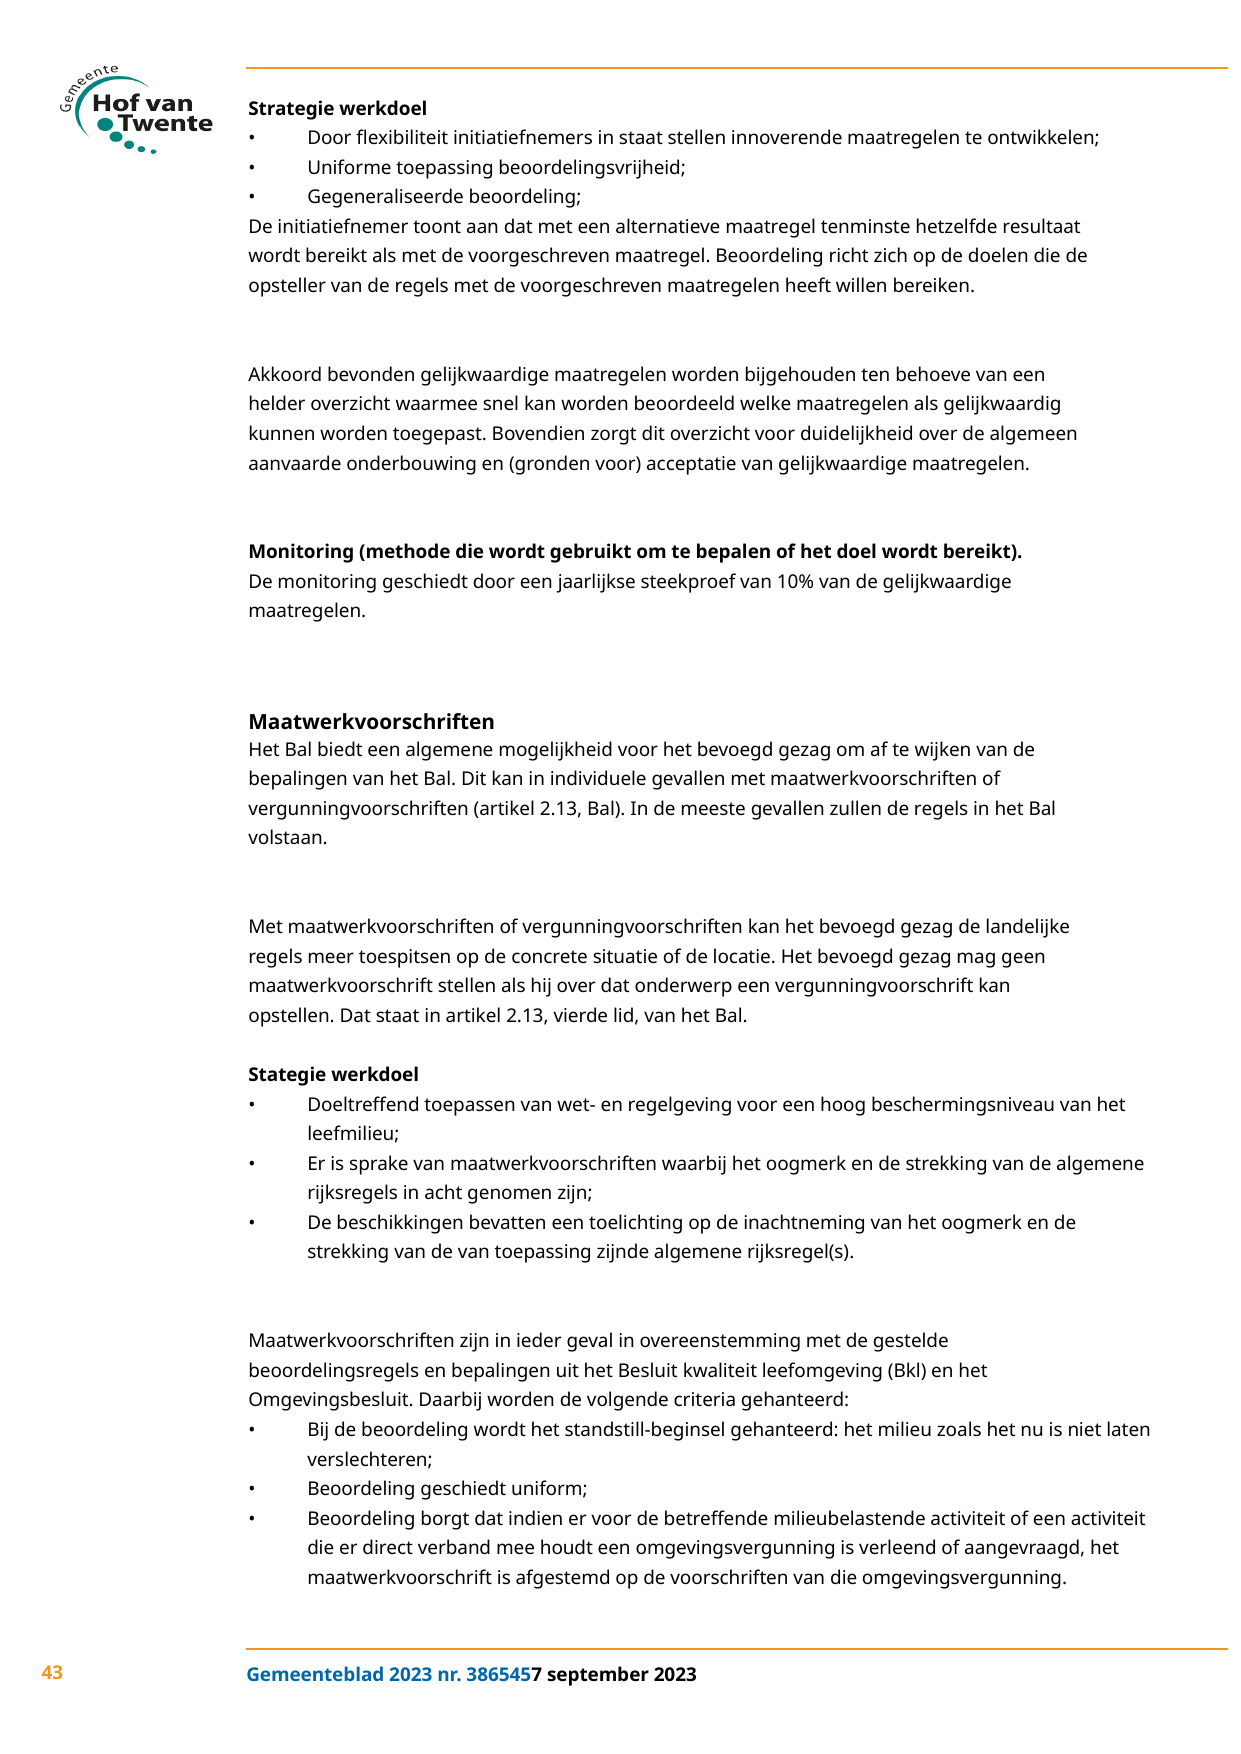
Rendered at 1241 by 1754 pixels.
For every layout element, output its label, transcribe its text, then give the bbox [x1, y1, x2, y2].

list Door flexibiliteit initiatiefnemers in staat stellen innoverende maatregelen te ontwikkelen; [248, 124, 1152, 150]
text Strategie werkdoel [248, 95, 1152, 121]
list De beschikkingen bevatten een toelichting op de inachtneming van het oogmerk en de strekking van de van toepassing zijnde algemene rijksregel(s). [248, 1209, 1152, 1264]
text wordt bereikt als met de voorgeschreven maatregel. Beoordeling richt zich op de doelen die de [248, 243, 1152, 268]
text Het Bal biedt een algemene mogelijkheid voor het bevoegd gezag om af te wijken van de [248, 736, 1152, 761]
text Monitoring (methode die wordt gebruikt om te bepalen of het doel wordt bereikt). [248, 538, 1152, 564]
text Akkoord bevonden gelijkwaardige maatregelen worden bijgehouden ten behoeve van een [248, 361, 1152, 387]
text regels meer toespitsen op de concrete situatie of de locatie. Het bevoegd gezag mag geen [248, 943, 1152, 968]
text opstellen. Dat staat in artikel 2.13, vierde lid, van het Bal. [248, 1002, 1152, 1028]
text volstaan. [248, 824, 1152, 850]
text Met maatwerkvoorschriften of vergunningvoorschriften kan het bevoegd gezag de landelijke [248, 913, 1152, 939]
list Bij de beoordeling wordt het standstill-beginsel gehanteerd: het milieu zoals het nu is niet laten verslechteren; [248, 1416, 1152, 1471]
picture [41, 47, 231, 172]
list Er is sprake van maatwerkvoorschriften waarbij het oogmerk en de strekking van de algemene rijksregels in acht genomen zijn; [248, 1150, 1152, 1205]
text Maatwerkvoorschriften zijn in ieder geval in overeenstemming met de gestelde [248, 1327, 1152, 1353]
text bepalingen van het Bal. Dit kan in individuele gevallen met maatwerkvoorschriften of [248, 765, 1152, 791]
text vergunningvoorschriften (artikel 2.13, Bal). In de meeste gevallen zullen de regels in het Bal [248, 795, 1152, 821]
text helder overzicht waarmee snel kan worden beoordeeld welke maatregelen als gelijkwaardig [248, 391, 1152, 416]
list Beoordeling geschiedt uniform; [248, 1475, 1152, 1501]
list Gegeneraliseerde beoordeling; [248, 183, 1152, 209]
list Beoordeling borgt dat indien er voor de betreffende milieubelastende activiteit of een activiteit die er direct verband mee houdt een omgevingsvergunning is verleend of aangevraagd, het maatwerkvoorschrift is afgestemd op de voorschriften van die omgevingsvergunning. [248, 1505, 1152, 1590]
list Doeltreffend toepassen van wet- en regelgeving voor een hoog beschermingsniveau van het leefmilieu; [248, 1091, 1152, 1146]
text aanvaarde onderbouwing en (gronden voor) acceptatie van gelijkwaardige maatregelen. [248, 450, 1152, 476]
text kunnen worden toegepast. Bovendien zorgt dit overzicht voor duidelijkheid over de algemeen [248, 420, 1152, 446]
text beoordelingsregels en bepalingen uit het Besluit kwaliteit leefomgeving (Bkl) en het [248, 1357, 1152, 1383]
text maatregelen. [248, 598, 1152, 623]
text maatwerkvoorschrift stellen als hij over dat onderwerp een vergunningvoorschrift kan [248, 972, 1152, 998]
text opsteller van de regels met de voorgeschreven maatregelen heeft willen bereiken. [248, 272, 1152, 298]
list Uniforme toepassing beoordelingsvrijheid; [248, 154, 1152, 180]
text Stategie werkdoel [248, 1061, 1152, 1087]
text Omgevingsbesluit. Daarbij worden de volgende criteria gehanteerd: [248, 1387, 1152, 1412]
text De monitoring geschiedt door een jaarlijkse steekproef van 10% van de gelijkwaardige [248, 568, 1152, 594]
text Maatwerkvoorschriften [248, 707, 1152, 736]
text De initiatiefnemer toont aan dat met een alternatieve maatregel tenminste hetzelfde resultaat [248, 213, 1152, 239]
